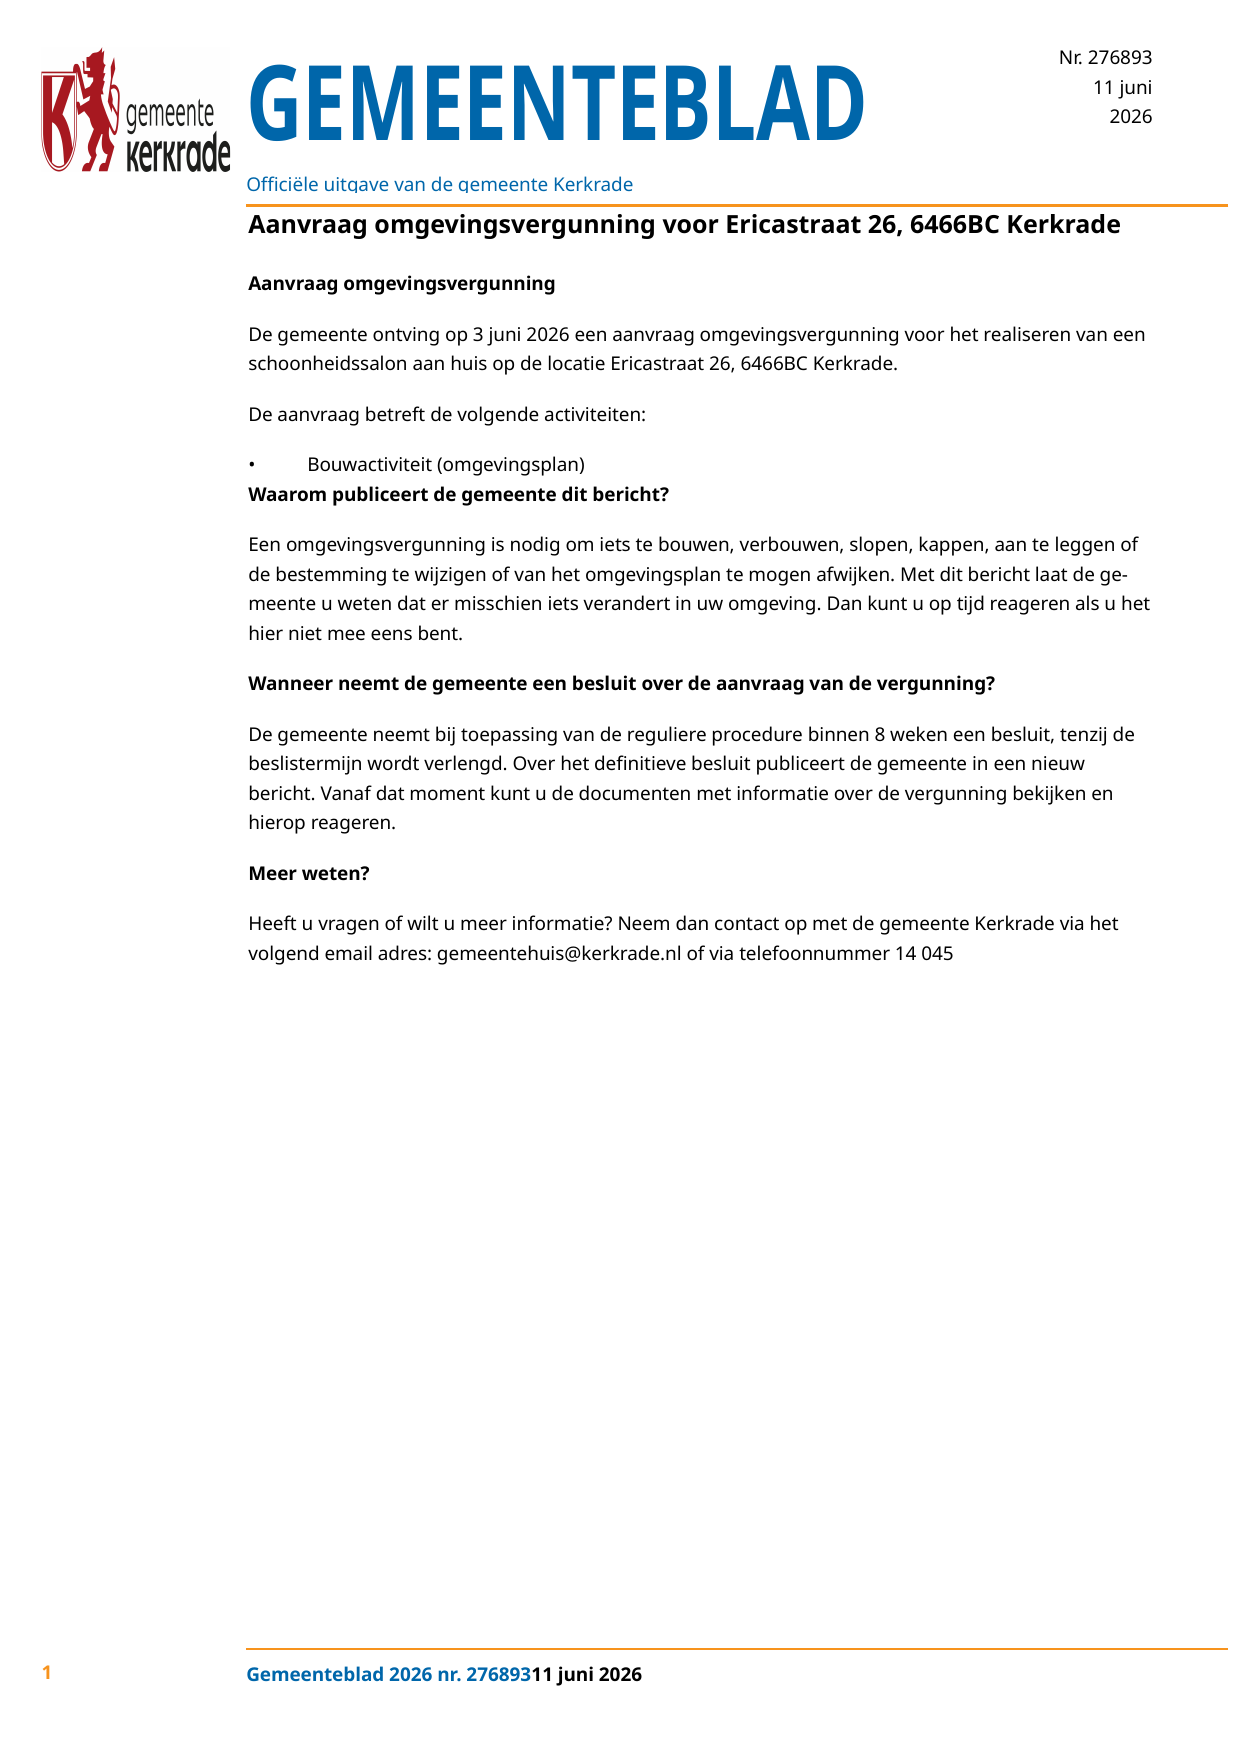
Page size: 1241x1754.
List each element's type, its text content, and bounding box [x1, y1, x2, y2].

picture [41, 47, 231, 172]
text Aanvraag omgevingsvergunning voor Ericastraat 26, 6466BC Kerkrade [248, 207, 1152, 241]
list Bouwactiviteit (omgevingsplan) [248, 451, 1152, 477]
text Wanneer neemt de gemeente een besluit over de aanvraag van de vergunning? [248, 670, 1152, 696]
text De gemeente ontving op 3 juni 2026 een aanvraag omgevingsvergunning voor het realiseren van een schoonheidssalon aan huis op de locatie Ericastraat 26, 6466BC Kerkrade. [248, 321, 1152, 376]
text De gemeente neemt bij toepassing van de reguliere procedure binnen 8 weken een besluit, tenzij de beslistermijn wordt verlengd. Over het definitieve besluit publiceert de gemeente in een nieuw bericht. Vanaf dat moment kunt u de documenten met informatie over de vergunning bekijken en hierop reageren. [248, 721, 1152, 835]
text De aanvraag betreft de volgende activiteiten: [248, 401, 1152, 426]
text Waarom publiceert de gemeente dit bericht? [248, 481, 1152, 506]
text Heeft u vragen of wilt u meer informatie? Neem dan contact op met de gemeente Kerkrade via het volgend email adres: gemeentehuis@kerkrade.nl of via telefoonnummer 14 045 [248, 910, 1152, 966]
text Aanvraag omgevingsvergunning [248, 270, 1152, 296]
text Meer weten? [248, 860, 1152, 886]
text Een omgevingsvergunning is nodig om iets te bouwen, verbouwen, slopen, kappen, aan te leggen of de bestemming te wijzigen of van het omgevingsplan te mogen afwijken. Met dit bericht laat de ge- meente u weten dat er misschien iets verandert in uw omgeving. Dan kunt u op tijd reageren als u het hier niet mee eens bent. [248, 531, 1152, 646]
